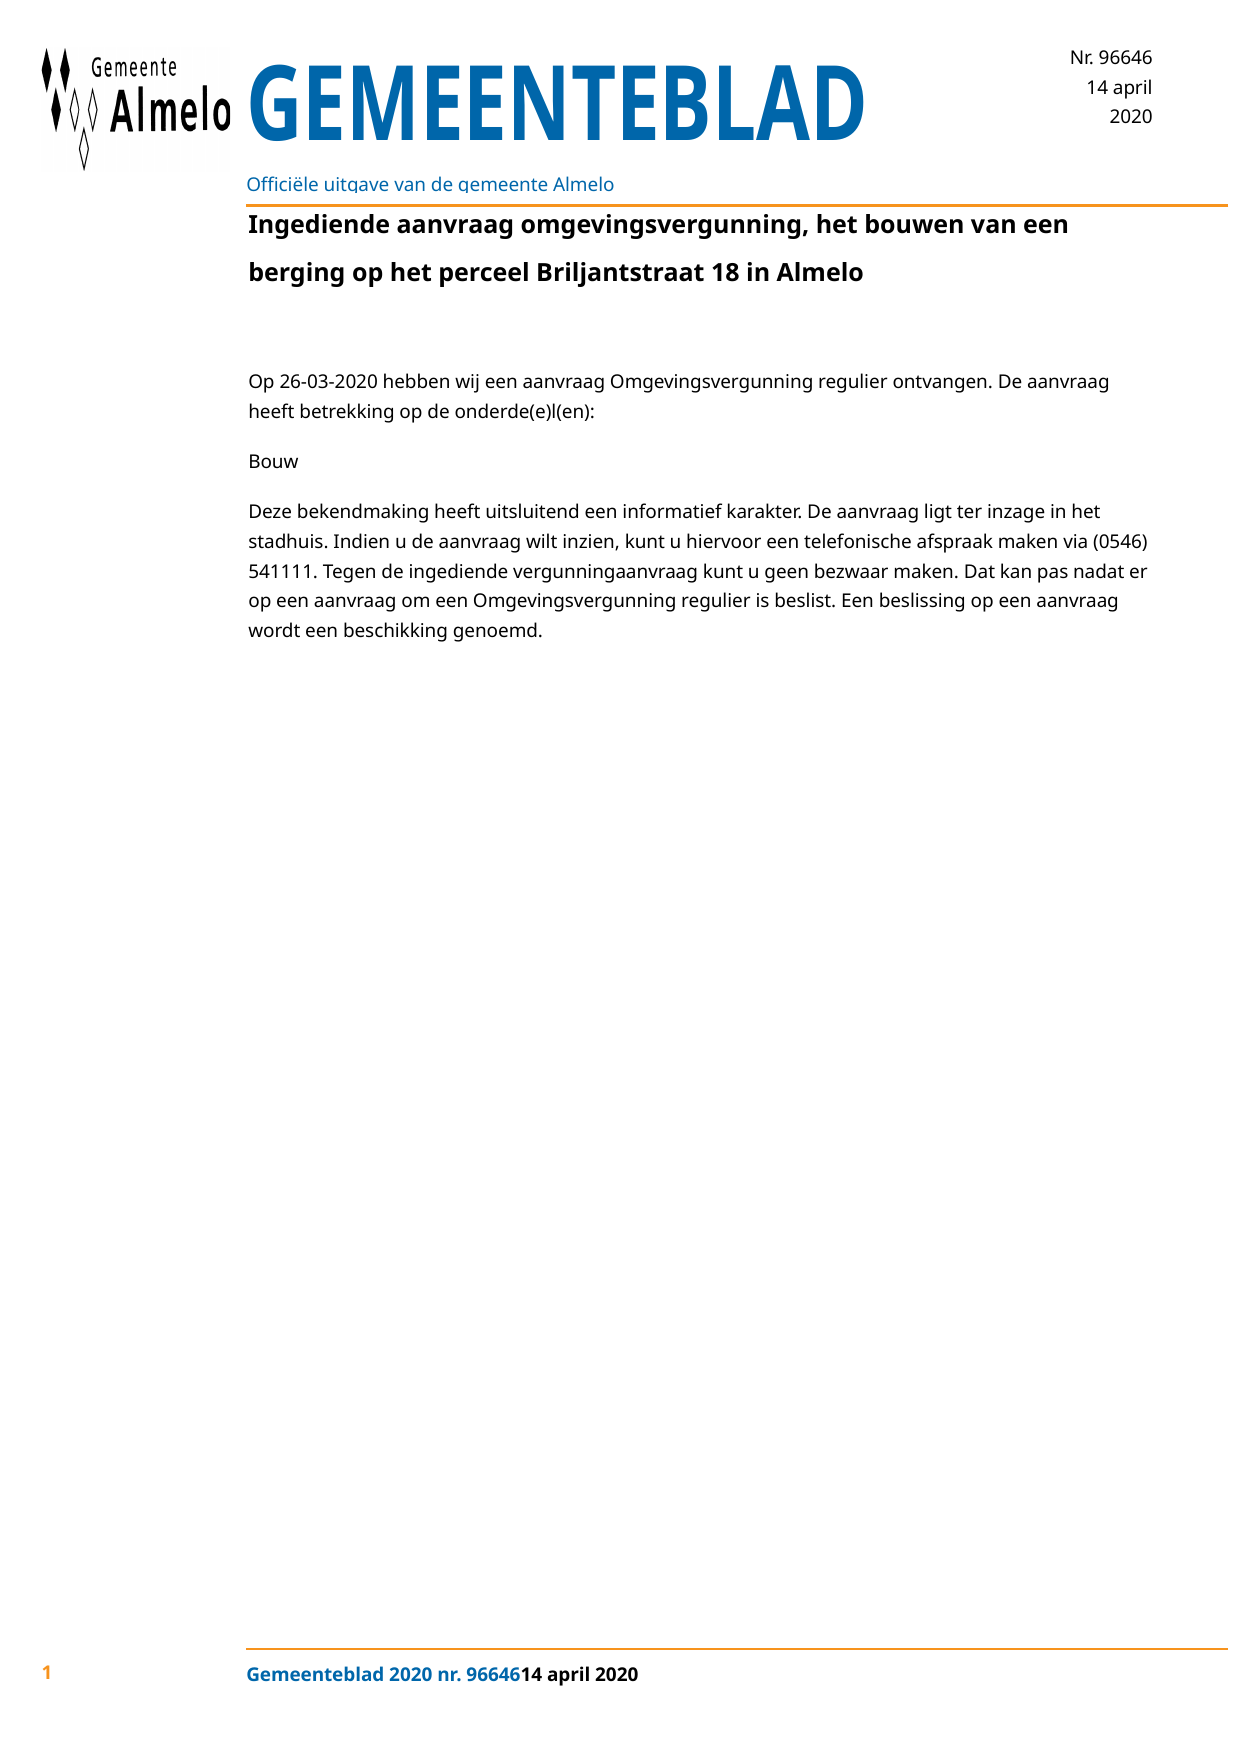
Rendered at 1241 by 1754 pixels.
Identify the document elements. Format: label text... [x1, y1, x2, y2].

picture [41, 47, 231, 172]
text Op 26-03-2020 hebben wij een aanvraag Omgevingsvergunning regulier ontvangen. De aanvraag heeft betrekking op de onderde(e)l(en): [248, 368, 1152, 424]
text Bouw [248, 448, 1152, 474]
text Ingediende aanvraag omgevingsvergunning, het bouwen van een berging op het perceel Briljantstraat 18 in Almelo [248, 207, 1152, 288]
text Deze bekendmaking heeft uitsluitend een informatief karakter. De aanvraag ligt ter inzage in het stadhuis. Indien u de aanvraag wilt inzien, kunt u hiervoor een telefonische afspraak maken via (0546) 541111. Tegen de ingediende vergunningaanvraag kunt u geen bezwaar maken. Dat kan pas nadat er op een aanvraag om een Omgevingsvergunning regulier is beslist. Een beslissing op een aanvraag wordt een beschikking genoemd. [248, 499, 1152, 643]
